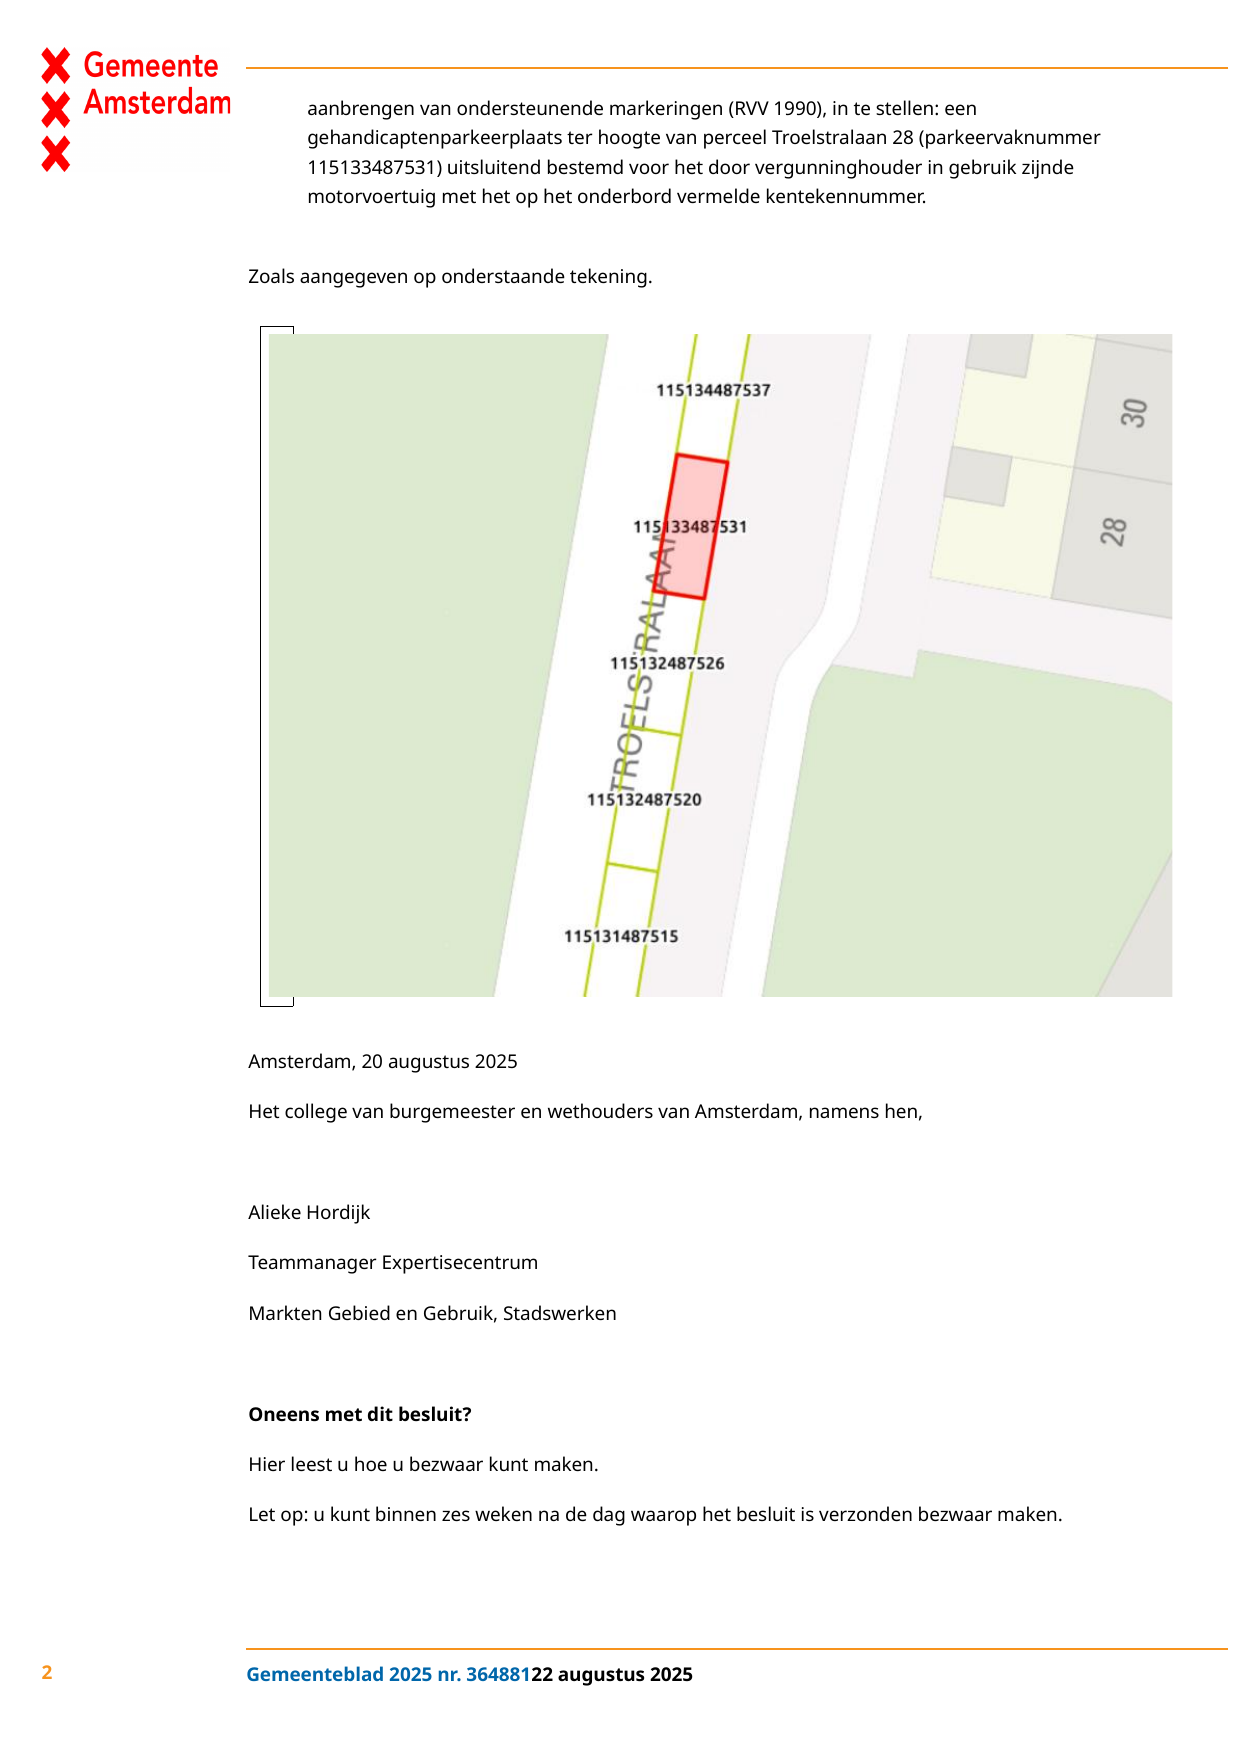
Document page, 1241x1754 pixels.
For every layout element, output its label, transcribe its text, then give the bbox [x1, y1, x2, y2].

text Zoals aangegeven op onderstaande tekening. [248, 263, 1152, 289]
picture [41, 47, 231, 172]
text Markten Gebied en Gebruik, Stadswerken [248, 1300, 1152, 1326]
list aanbrengen van ondersteunende markeringen (RVV 1990), in te stellen: een gehandicaptenparkeerplaats ter hoogte van perceel Troelstralaan 28 (parkeervaknummer 115133487531) uitsluitend bestemd voor het door vergunninghouder in gebruik zijnde motorvoertuig met het op het onderbord vermelde kentekennummer. [248, 95, 1152, 209]
text Het college van burgemeester en wethouders van Amsterdam, namens hen, [248, 1098, 1152, 1124]
text Amsterdam, 20 augustus 2025 [248, 1048, 1152, 1074]
text Oneens met dit besluit? [248, 1401, 1152, 1427]
text Alieke Hordijk [248, 1199, 1152, 1225]
text Let op: u kunt binnen zes weken na de dag waarop het besluit is verzonden bezwaar maken. [248, 1502, 1152, 1527]
text Teammanager Expertisecentrum [248, 1249, 1152, 1275]
picture [268, 334, 1173, 997]
text Hier leest u hoe u bezwaar kunt maken. [248, 1451, 1152, 1477]
